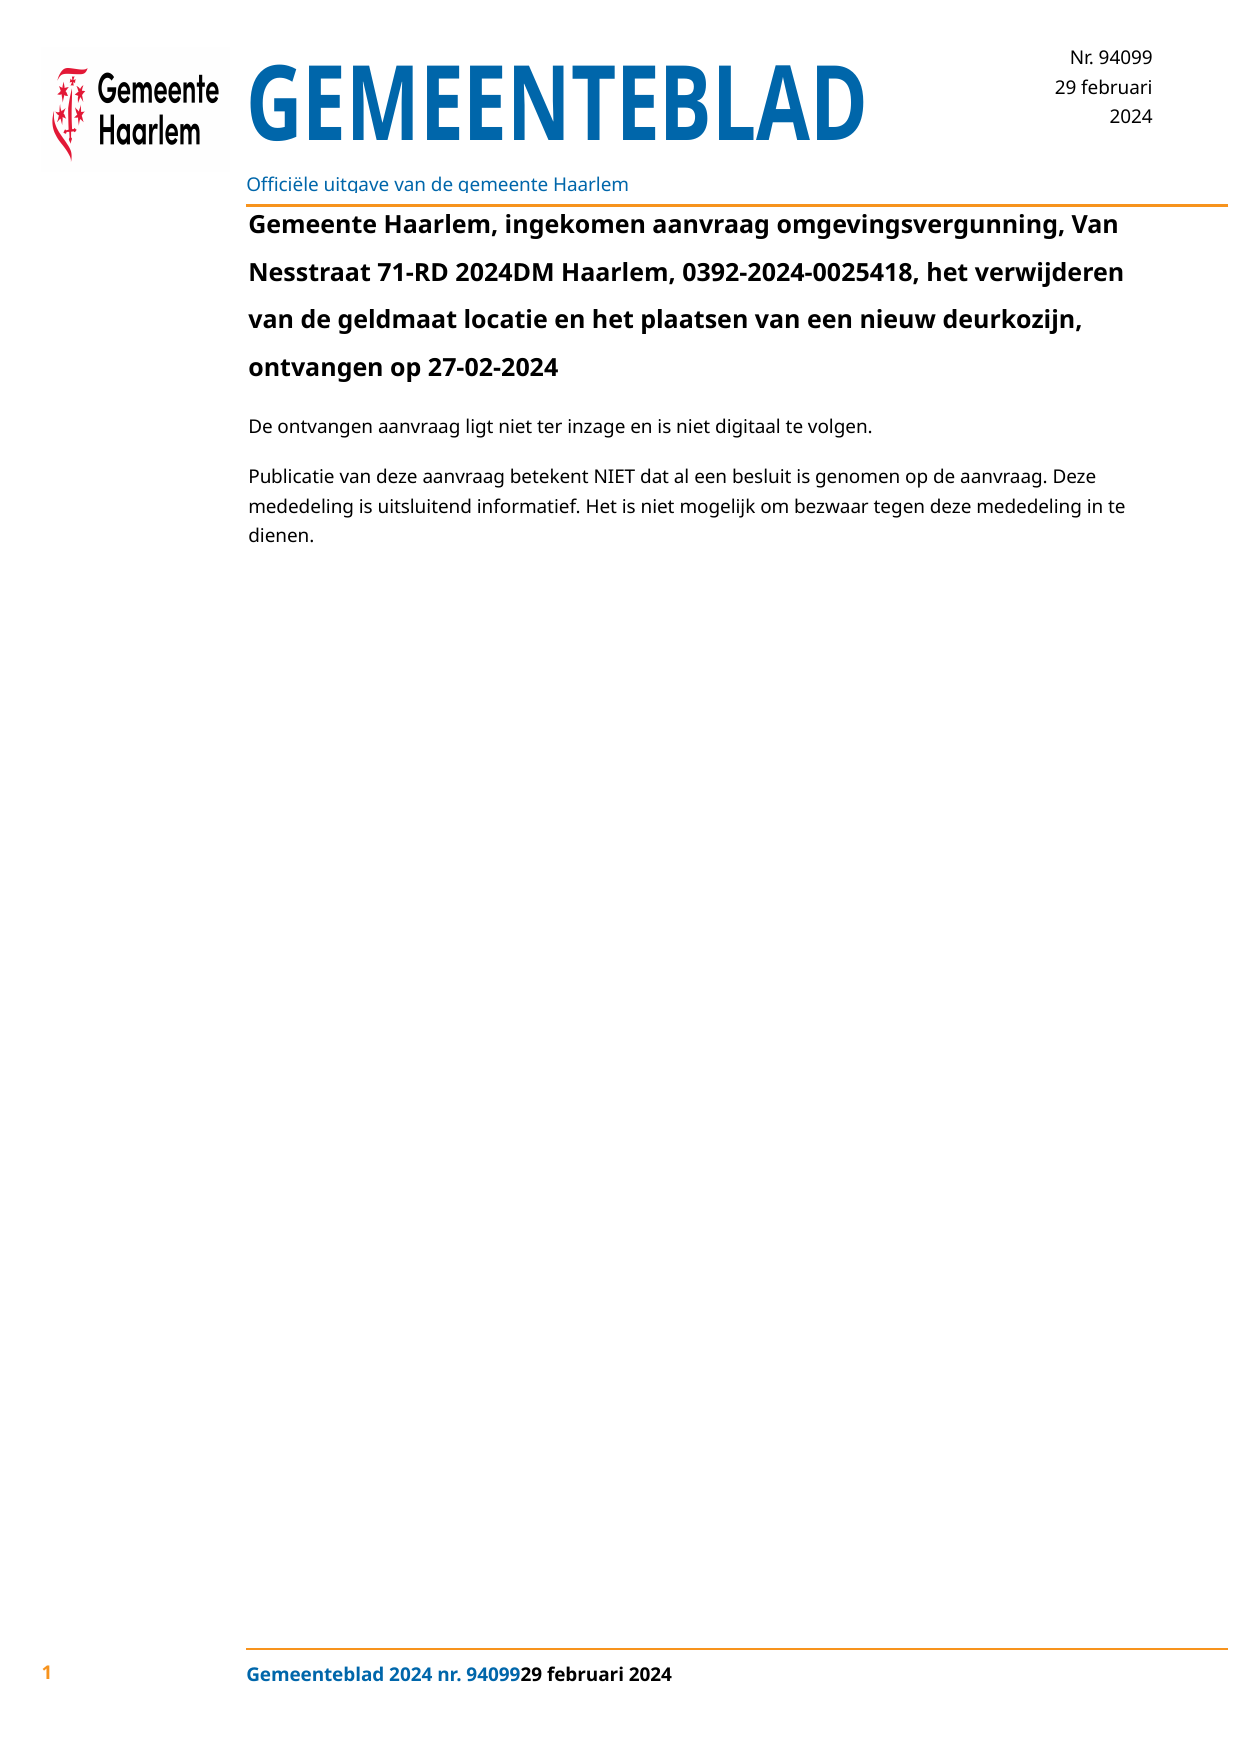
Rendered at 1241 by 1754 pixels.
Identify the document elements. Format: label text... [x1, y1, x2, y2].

text Gemeente Haarlem, ingekomen aanvraag omgevingsvergunning, Van Nesstraat 71-RD 2024DM Haarlem, 0392-2024-0025418, het verwijderen van de geldmaat locatie en het plaatsen van een nieuw deurkozijn, ontvangen op 27-02-2024 [248, 207, 1152, 384]
text Publicatie van deze aanvraag betekent NIET dat al een besluit is genomen op de aanvraag. Deze mededeling is uitsluitend informatief. Het is niet mogelijk om bezwaar tegen deze mededeling in te dienen. [248, 463, 1152, 548]
picture [41, 47, 231, 172]
text De ontvangen aanvraag ligt niet ter inzage en is niet digitaal te volgen. [248, 413, 1152, 439]
